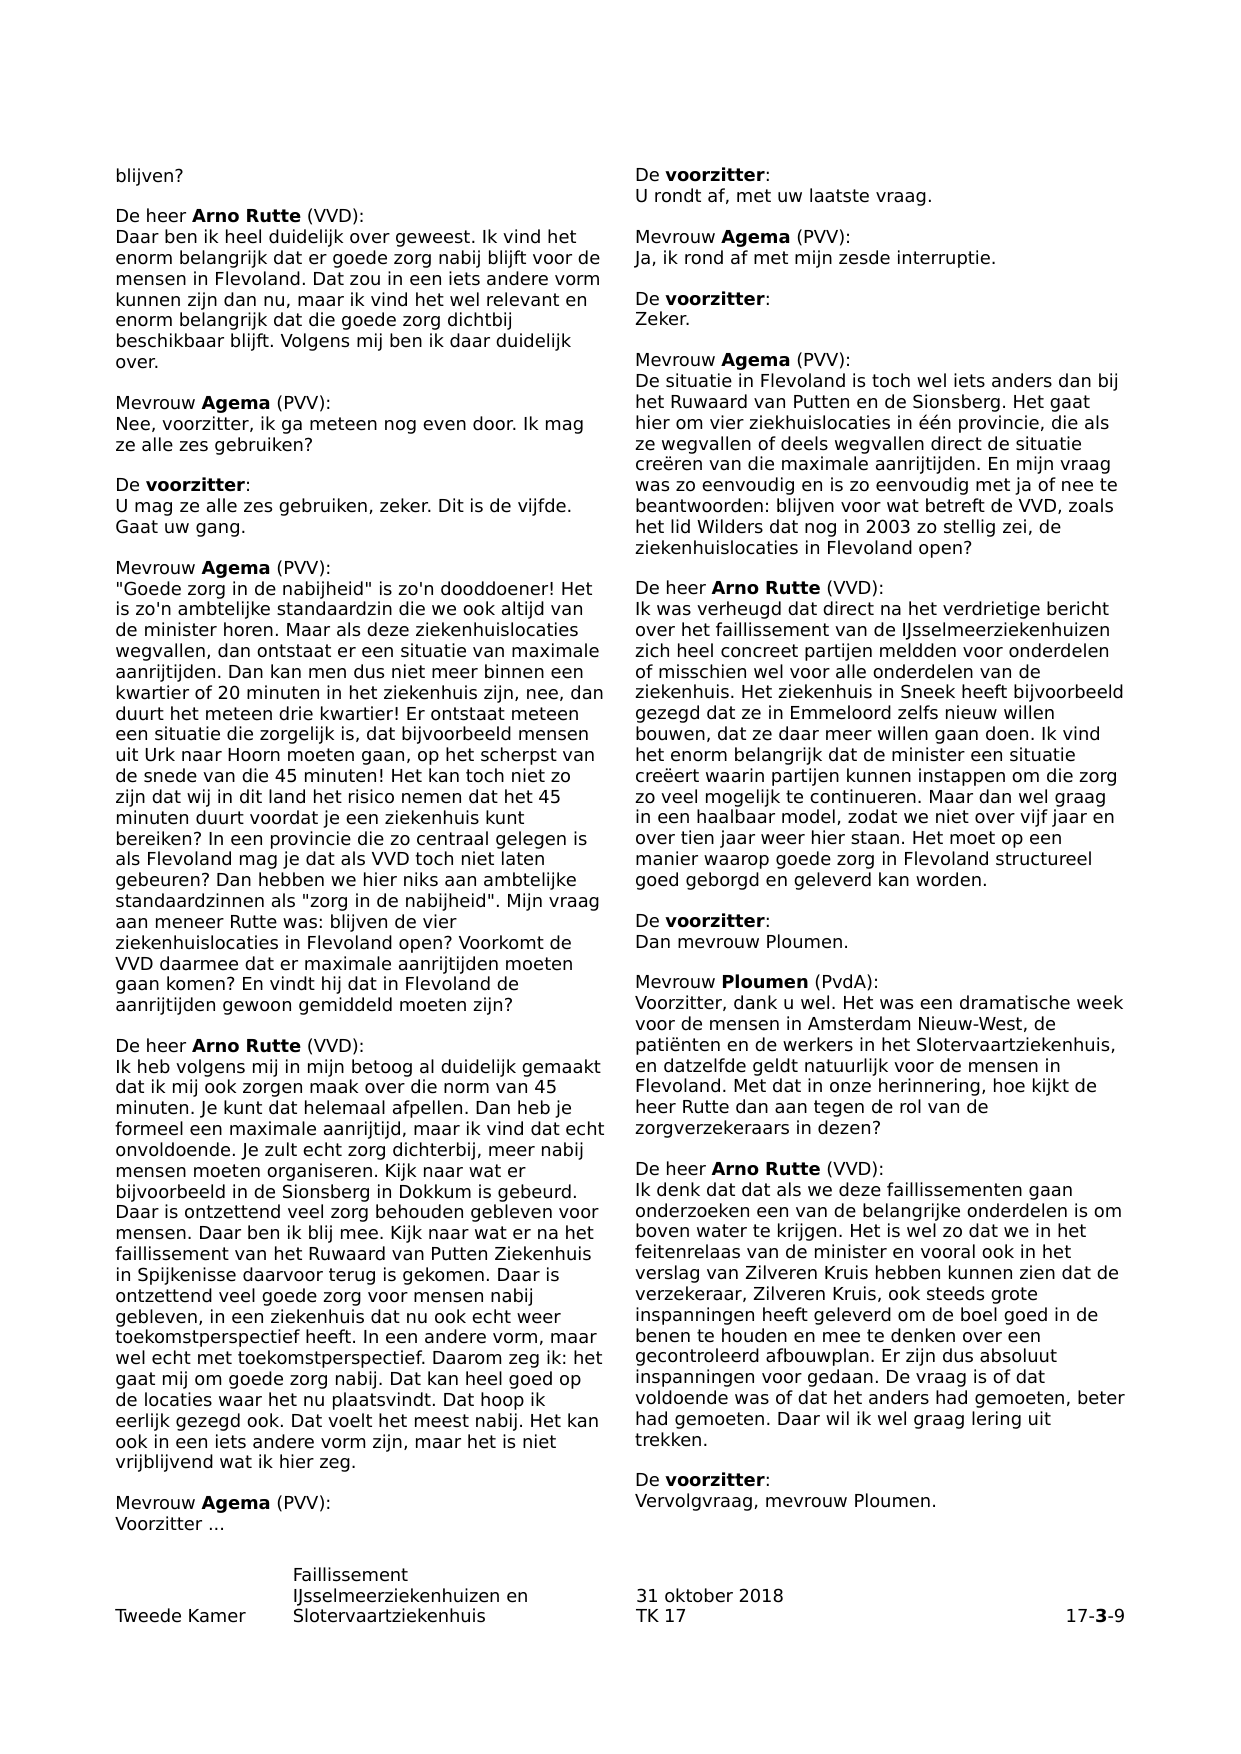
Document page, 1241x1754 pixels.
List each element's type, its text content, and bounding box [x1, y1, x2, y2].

text U mag ze alle zes gebruiken, zeker. Dit is de vijfde. Gaat uw gang. [115, 496, 605, 537]
text Ik was verheugd dat direct na het verdrietige bericht over het faillissement van de IJsselmeerziekenhuizen zich heel concreet partijen meldden voor onderdelen of misschien wel voor alle onderdelen van de ziekenhuis. Het ziekenhuis in Sneek heeft bijvoorbeeld gezegd dat ze in Emmeloord zelfs nieuw willen bouwen, dat ze daar meer willen gaan doen. Ik vind het enorm belangrijk dat de minister een situatie creëert waarin partijen kunnen instappen om die zorg zo veel mogelijk te continueren. Maar dan wel graag in een haalbaar model, zodat we niet over vijf jaar en over tien jaar weer hier staan. Het moet op een manier waarop goede zorg in Flevoland structureel goed geborgd en geleverd kan worden. [635, 599, 1125, 891]
text blijven? [115, 165, 605, 186]
text Ja, ik rond af met mijn zesde interruptie. [635, 248, 1125, 268]
text U rondt af, met uw laatste vraag. [635, 186, 1125, 207]
text De heer Arno Rutte (VVD): [635, 578, 1125, 599]
text Mevrouw Ploumen (PvdA): [635, 972, 1125, 993]
text De heer Arno Rutte (VVD): [115, 1036, 605, 1056]
text Zeker. [635, 309, 1125, 330]
text De voorzitter: [115, 475, 605, 496]
text De heer Arno Rutte (VVD): [635, 1159, 1125, 1179]
text Daar ben ik heel duidelijk over geweest. Ik vind het enorm belangrijk dat er goede zorg nabij blijft voor de mensen in Flevoland. Dat zou in een iets andere vorm kunnen zijn dan nu, maar ik vind het wel relevant en enorm belangrijk dat die goede zorg dichtbij beschikbaar blijft. Volgens mij ben ik daar duidelijk over. [115, 227, 605, 373]
text Dan mevrouw Ploumen. [635, 931, 1125, 952]
text De situatie in Flevoland is toch wel iets anders dan bij het Ruwaard van Putten en de Sionsberg. Het gaat hier om vier ziekhuislocaties in één provincie, die als ze wegvallen of deels wegvallen direct de situatie creëren van die maximale aanrijtijden. En mijn vraag was zo eenvoudig en is zo eenvoudig met ja of nee te beantwoorden: blijven voor wat betreft de VVD, zoals het lid Wilders dat nog in 2003 zo stellig zei, de ziekenhuislocaties in Flevoland open? [635, 371, 1125, 558]
text De heer Arno Rutte (VVD): [115, 206, 605, 227]
text Mevrouw Agema (PVV): [115, 1493, 605, 1514]
text Mevrouw Agema (PVV): [115, 557, 605, 578]
text Ik denk dat dat als we deze faillissementen gaan onderzoeken een van de belangrijke onderdelen is om boven water te krijgen. Het is wel zo dat we in het feitenrelaas van de minister en vooral ook in het verslag van Zilveren Kruis hebben kunnen zien dat de verzekeraar, Zilveren Kruis, ook steeds grote inspanningen heeft geleverd om de boel goed in de benen te houden en mee te denken over een gecontroleerd afbouwplan. Er zijn dus absoluut inspanningen voor gedaan. De vraag is of dat voldoende was of dat het anders had gemoeten, beter had gemoeten. Daar wil ik wel graag lering uit trekken. [635, 1179, 1125, 1450]
text De voorzitter: [635, 1470, 1125, 1491]
text Mevrouw Agema (PVV): [635, 227, 1125, 248]
text Mevrouw Agema (PVV): [115, 393, 605, 413]
text Vervolgvraag, mevrouw Ploumen. [635, 1491, 1125, 1512]
text De voorzitter: [635, 288, 1125, 309]
text Voorzitter, dank u wel. Het was een dramatische week voor de mensen in Amsterdam Nieuw-West, de patiënten en de werkers in het Slotervaartziekenhuis, en datzelfde geldt natuurlijk voor de mensen in Flevoland. Met dat in onze herinnering, hoe kijkt de heer Rutte dan aan tegen de rol van de zorgverzekeraars in dezen? [635, 993, 1125, 1139]
text "Goede zorg in de nabijheid" is zo'n dooddoener! Het is zo'n ambtelijke standaardzin die we ook altijd van de minister horen. Maar als deze ziekenhuislocaties wegvallen, dan ontstaat er een situatie van maximale aanrijtijden. Dan kan men dus niet meer binnen een kwartier of 20 minuten in het ziekenhuis zijn, nee, dan duurt het meteen drie kwartier! Er ontstaat meteen een situatie die zorgelijk is, dat bijvoorbeeld mensen uit Urk naar Hoorn moeten gaan, op het scherpst van de snede van die 45 minuten! Het kan toch niet zo zijn dat wij in dit land het risico nemen dat het 45 minuten duurt voordat je een ziekenhuis kunt bereiken? In een provincie die zo centraal gelegen is als Flevoland mag je dat als VVD toch niet laten gebeuren? Dan hebben we hier niks aan ambtelijke standaardzinnen als "zorg in de nabijheid". Mijn vraag aan meneer Rutte was: blijven de vier ziekenhuislocaties in Flevoland open? Voorkomt de VVD daarmee dat er maximale aanrijtijden moeten gaan komen? En vindt hij dat in Flevoland de aanrijtijden gewoon gemiddeld moeten zijn? [115, 578, 605, 1016]
text Ik heb volgens mij in mijn betoog al duidelijk gemaakt dat ik mij ook zorgen maak over die norm van 45 minuten. Je kunt dat helemaal afpellen. Dan heb je formeel een maximale aanrijtijd, maar ik vind dat echt onvoldoende. Je zult echt zorg dichterbij, meer nabij mensen moeten organiseren. Kijk naar wat er bijvoorbeeld in de Sionsberg in Dokkum is gebeurd. Daar is ontzettend veel zorg behouden gebleven voor mensen. Daar ben ik blij mee. Kijk naar wat er na het faillissement van het Ruwaard van Putten Ziekenhuis in Spijkenisse daarvoor terug is gekomen. Daar is ontzettend veel goede zorg voor mensen nabij gebleven, in een ziekenhuis dat nu ook echt weer toekomstperspectief heeft. In een andere vorm, maar wel echt met toekomstperspectief. Daarom zeg ik: het gaat mij om goede zorg nabij. Dat kan heel goed op de locaties waar het nu plaatsvindt. Dat hoop ik eerlijk gezegd ook. Dat voelt het meest nabij. Het kan ook in een iets andere vorm zijn, maar het is niet vrijblijvend wat ik hier zeg. [115, 1056, 605, 1473]
text De voorzitter: [635, 911, 1125, 931]
text Nee, voorzitter, ik ga meteen nog even door. Ik mag ze alle zes gebruiken? [115, 413, 605, 455]
text Voorzitter ... [115, 1514, 605, 1535]
text De voorzitter: [635, 165, 1125, 186]
text Mevrouw Agema (PVV): [635, 350, 1125, 371]
